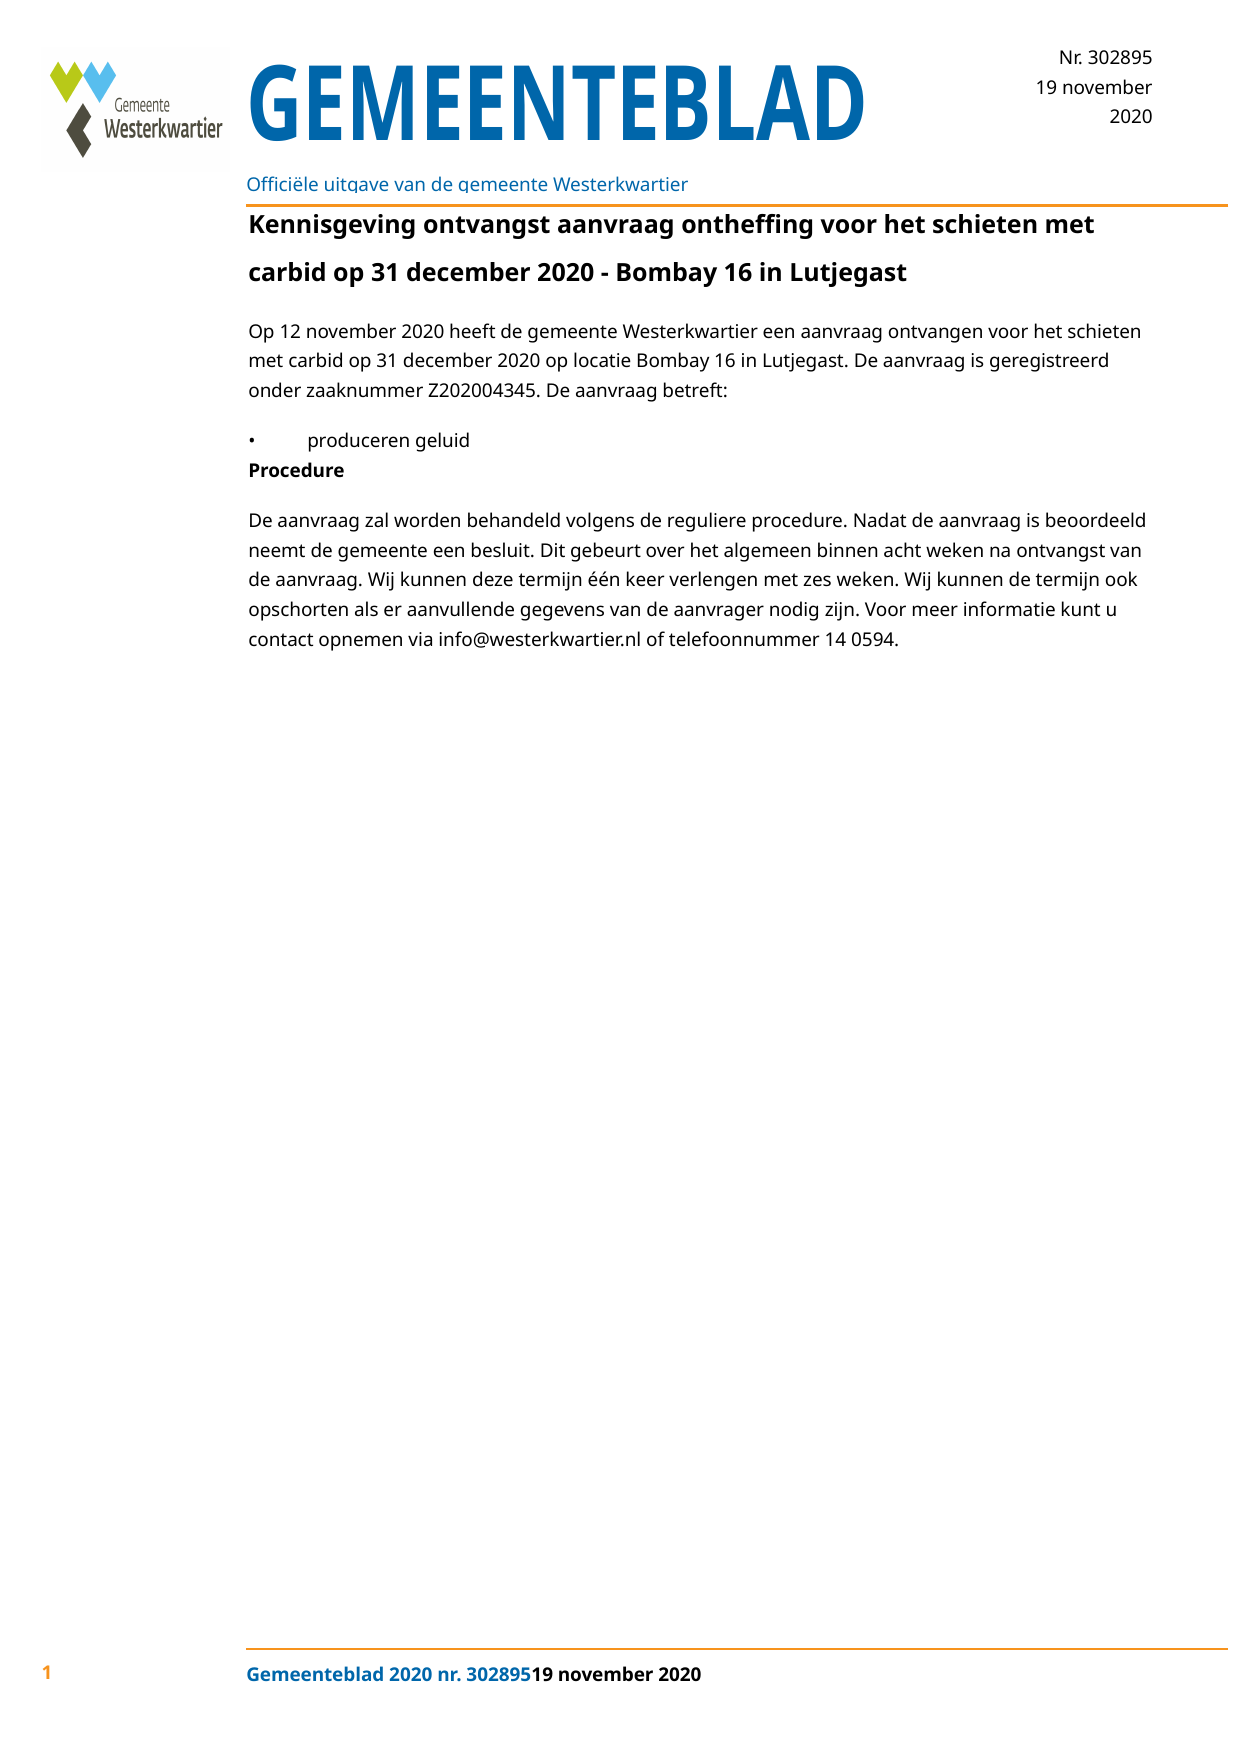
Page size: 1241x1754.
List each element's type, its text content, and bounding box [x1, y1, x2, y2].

picture [41, 47, 231, 172]
text Kennisgeving ontvangst aanvraag ontheffing voor het schieten met carbid op 31 december 2020 - Bombay 16 in Lutjegast [248, 207, 1152, 288]
text Op 12 november 2020 heeft de gemeente Westerkwartier een aanvraag ontvangen voor het schieten met carbid op 31 december 2020 op locatie Bombay 16 in Lutjegast. De aanvraag is geregistreerd onder zaaknummer Z202004345. De aanvraag betreft: [248, 318, 1152, 403]
text De aanvraag zal worden behandeld volgens de reguliere procedure. Nadat de aanvraag is beoordeeld neemt de gemeente een besluit. Dit gebeurt over het algemeen binnen acht weken na ontvangst van de aanvraag. Wij kunnen deze termijn één keer verlengen met zes weken. Wij kunnen de termijn ook opschorten als er aanvullende gegevens van de aanvrager nodig zijn. Voor meer informatie kunt u contact opnemen via info@westerkwartier.nl of telefoonnummer 14 0594. [248, 507, 1152, 652]
text Procedure [248, 457, 1152, 483]
list produceren geluid [248, 427, 1152, 453]
